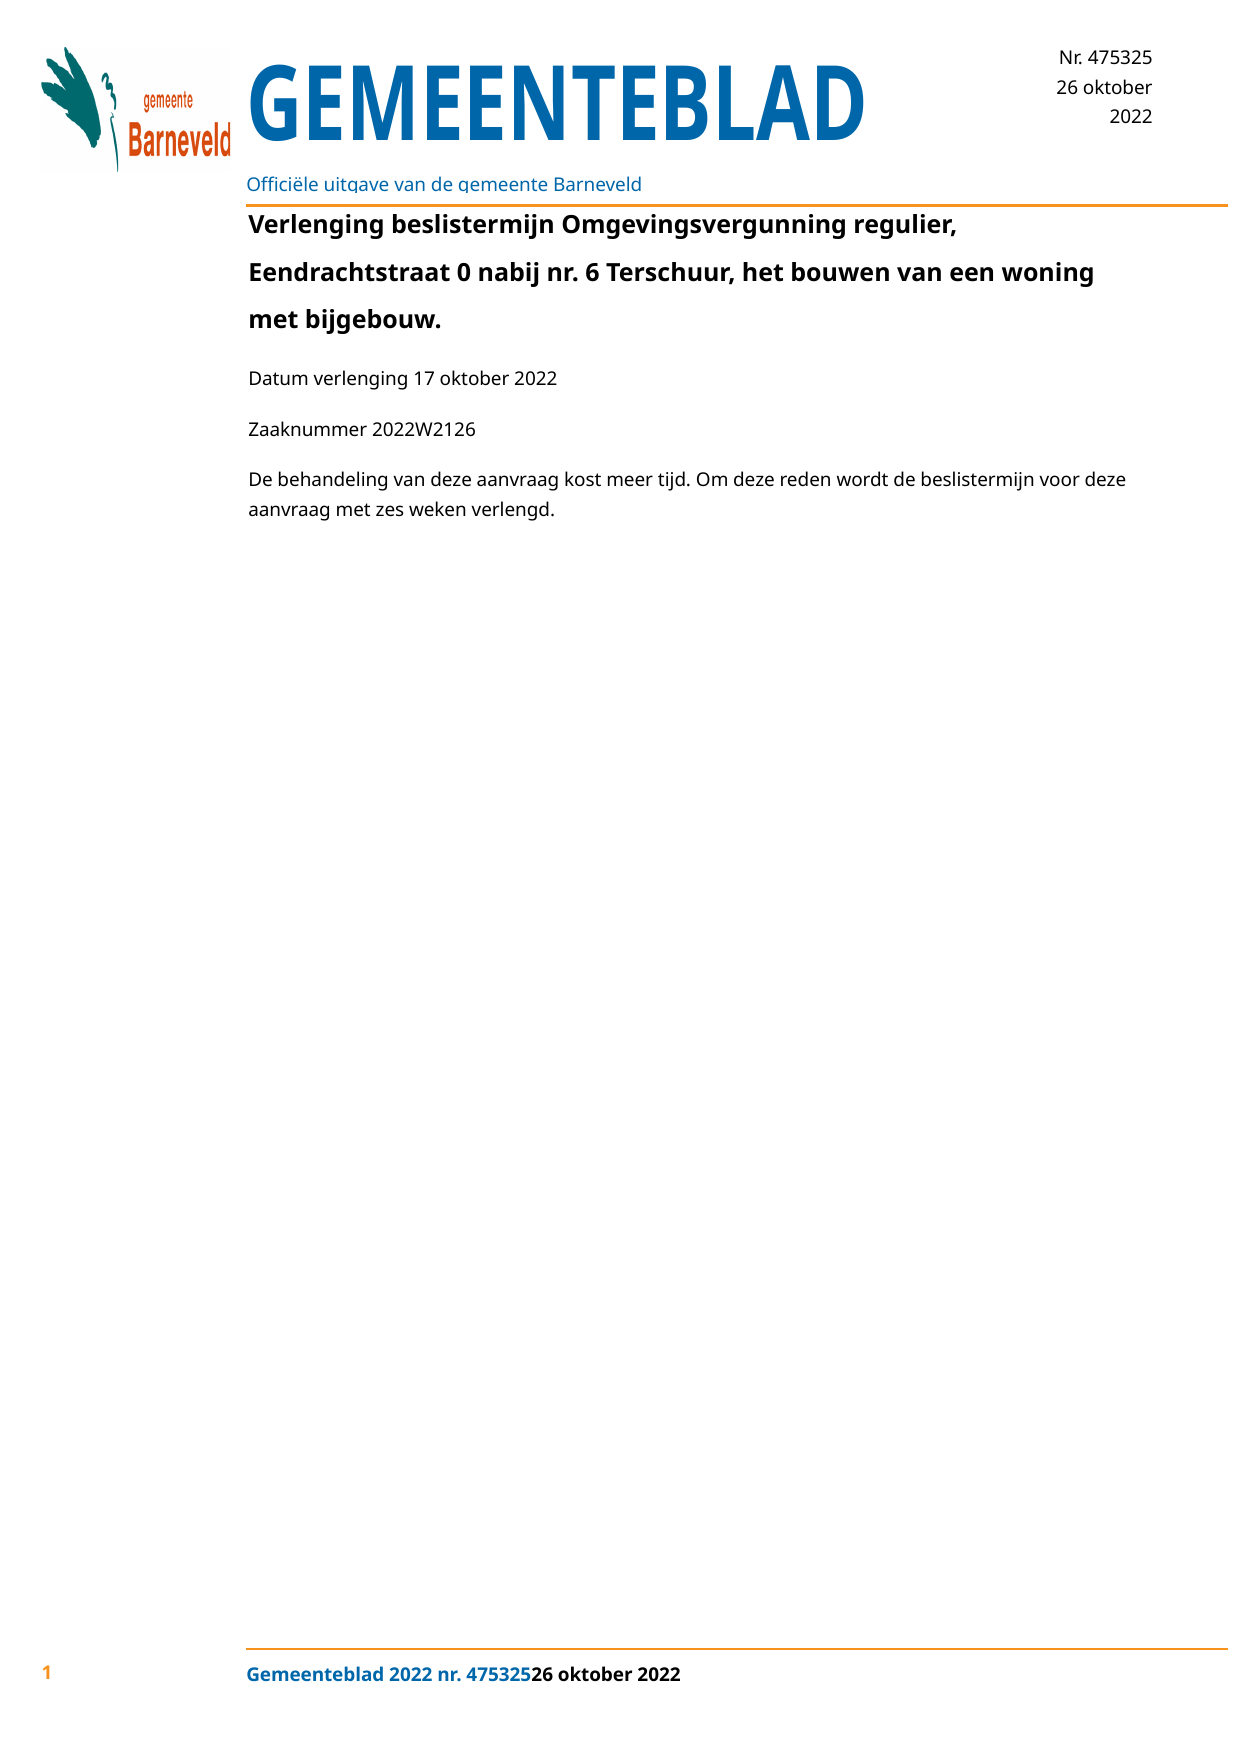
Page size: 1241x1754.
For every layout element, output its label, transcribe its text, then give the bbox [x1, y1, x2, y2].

text De behandeling van deze aanvraag kost meer tijd. Om deze reden wordt de beslistermijn voor deze aanvraag met zes weken verlengd. [248, 466, 1152, 522]
text Verlenging beslistermijn Omgevingsvergunning regulier, Eendrachtstraat 0 nabij nr. 6 Terschuur, het bouwen van een woning met bijgebouw. [248, 207, 1152, 336]
text Zaaknummer 2022W2126 [248, 416, 1152, 442]
picture [41, 47, 231, 172]
text Datum verlenging 17 oktober 2022 [248, 366, 1152, 391]
